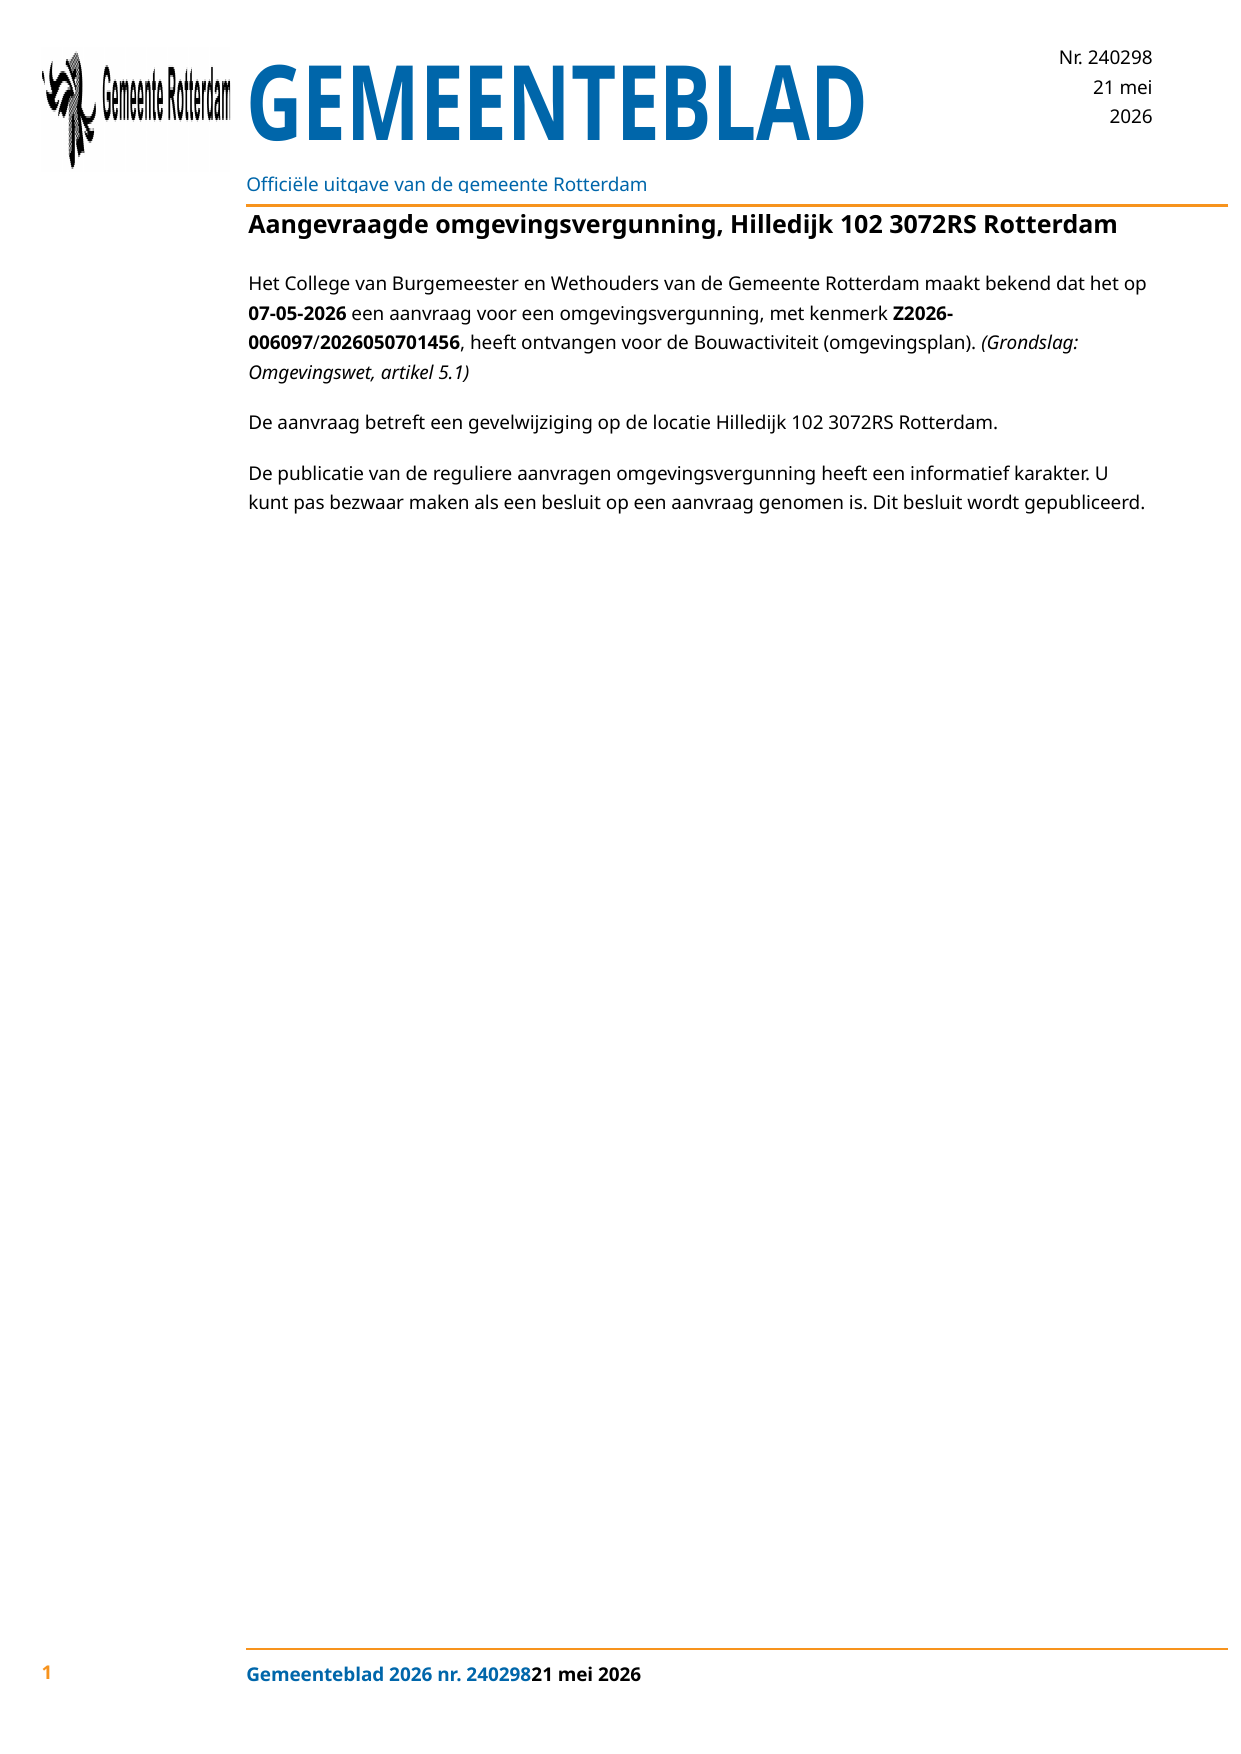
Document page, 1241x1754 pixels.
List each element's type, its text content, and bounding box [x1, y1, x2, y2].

text Aangevraagde omgevingsvergunning, Hilledijk 102 3072RS Rotterdam [248, 207, 1152, 241]
text Het College van Burgemeester en Wethouders van de Gemeente Rotterdam maakt bekend dat het op 07-05-2026 een aanvraag voor een omgevingsvergunning, met kenmerk Z2026-006097/2026050701456, heeft ontvangen voor de Bouwactiviteit (omgevingsplan). (Grondslag: Omgevingswet, artikel 5.1) [248, 270, 1152, 385]
picture [41, 47, 231, 172]
text De publicatie van de reguliere aanvragen omgevingsvergunning heeft een informatief karakter. U kunt pas bezwaar maken als een besluit op een aanvraag genomen is. Dit besluit wordt gepubliceerd. [248, 460, 1152, 515]
text De aanvraag betreft een gevelwijziging op de locatie Hilledijk 102 3072RS Rotterdam. [248, 409, 1152, 435]
